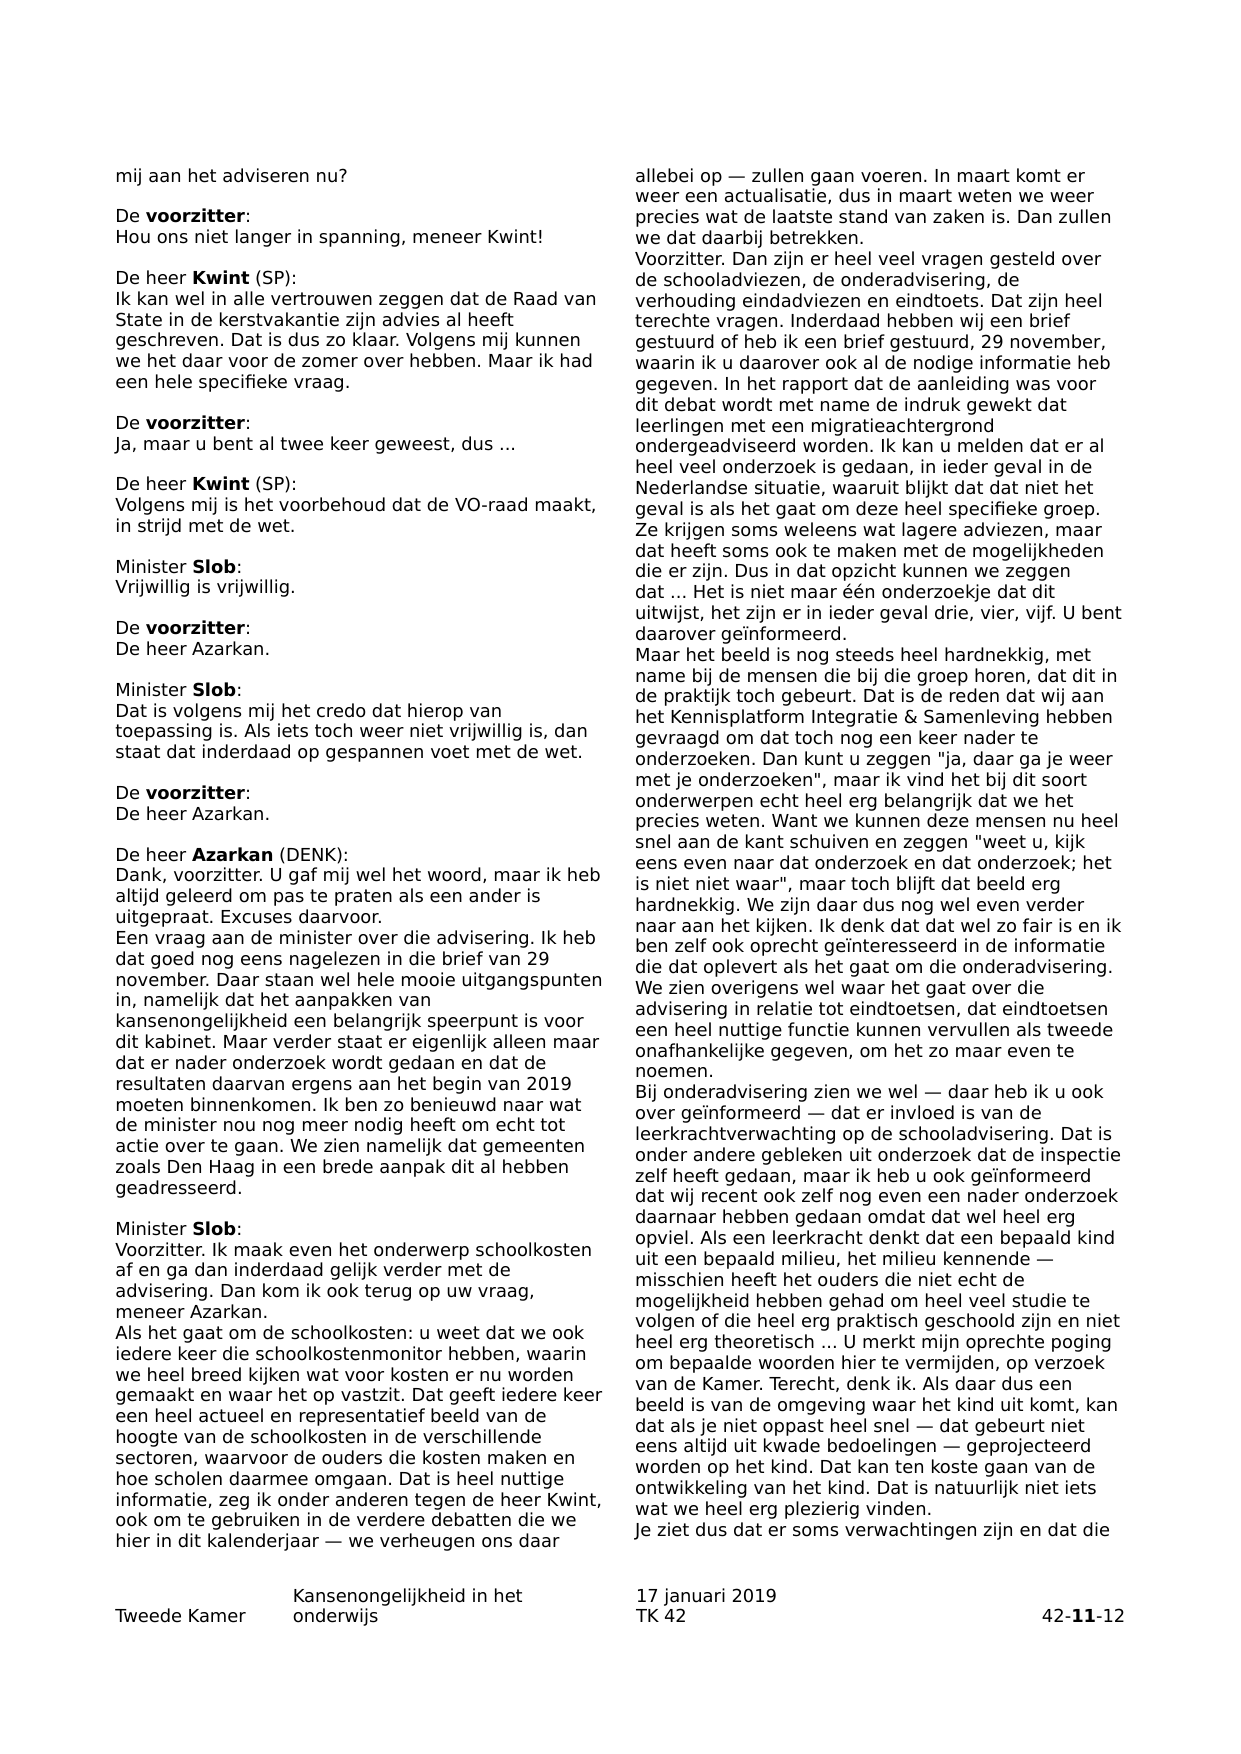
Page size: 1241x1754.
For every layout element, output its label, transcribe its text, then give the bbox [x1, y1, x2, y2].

text Dat is volgens mij het credo dat hierop van toepassing is. Als iets toch weer niet vrijwillig is, dan staat dat inderdaad op gespannen voet met de wet. [115, 700, 605, 763]
text De voorzitter: [115, 783, 605, 804]
text Voorzitter. Dan zijn er heel veel vragen gesteld over de schooladviezen, de onderadvisering, de verhouding eindadviezen en eindtoets. Dat zijn heel terechte vragen. Inderdaad hebben wij een brief gestuurd of heb ik een brief gestuurd, 29 november, waarin ik u daarover ook al de nodige informatie heb gegeven. In het rapport dat de aanleiding was voor dit debat wordt met name de indruk gewekt dat leerlingen met een migratieachtergrond ondergeadviseerd worden. Ik kan u melden dat er al heel veel onderzoek is gedaan, in ieder geval in de Nederlandse situatie, waaruit blijkt dat dat niet het geval is als het gaat om deze heel specifieke groep. Ze krijgen soms weleens wat lagere adviezen, maar dat heeft soms ook te maken met de mogelijkheden die er zijn. Dus in dat opzicht kunnen we zeggen dat ... Het is niet maar één onderzoekje dat dit uitwijst, het zijn er in ieder geval drie, vier, vijf. U bent daarover geïnformeerd. [635, 249, 1125, 644]
text Hou ons niet langer in spanning, meneer Kwint! [115, 227, 605, 248]
text De voorzitter: [115, 618, 605, 639]
text Voorzitter. Ik maak even het onderwerp schoolkosten af en ga dan inderdaad gelijk verder met de advisering. Dan kom ik ook terug op uw vraag, meneer Azarkan. [115, 1239, 605, 1323]
text mij aan het adviseren nu? [115, 165, 605, 186]
text Ja, maar u bent al twee keer geweest, dus ... [115, 433, 605, 454]
text allebei op — zullen gaan voeren. In maart komt er weer een actualisatie, dus in maart weten we weer precies wat de laatste stand van zaken is. Dan zullen we dat daarbij betrekken. [635, 165, 1125, 249]
text Vrijwillig is vrijwillig. [115, 577, 605, 598]
text Je ziet dus dat er soms verwachtingen zijn en dat die [635, 1519, 1125, 1540]
text De heer Azarkan. [115, 804, 605, 824]
text De heer Kwint (SP): [115, 268, 605, 288]
text Bij onderadvisering zien we wel — daar heb ik u ook over geïnformeerd — dat er invloed is van de leerkrachtverwachting op de schooladvisering. Dat is onder andere gebleken uit onderzoek dat de inspectie zelf heeft gedaan, maar ik heb u ook geïnformeerd dat wij recent ook zelf nog even een nader onderzoek daarnaar hebben gedaan omdat dat wel heel erg opviel. Als een leerkracht denkt dat een bepaald kind uit een bepaald milieu, het milieu kennende — misschien heeft het ouders die niet echt de mogelijkheid hebben gehad om heel veel studie te volgen of die heel erg praktisch geschoold zijn en niet heel erg theoretisch ... U merkt mijn oprechte poging om bepaalde woorden hier te vermijden, op verzoek van de Kamer. Terecht, denk ik. Als daar dus een beeld is van de omgeving waar het kind uit komt, kan dat als je niet oppast heel snel — dat gebeurt niet eens altijd uit kwade bedoelingen — geprojecteerd worden op het kind. Dat kan ten koste gaan van de ontwikkeling van het kind. Dat is natuurlijk niet iets wat we heel erg plezierig vinden. [635, 1082, 1125, 1519]
text Volgens mij is het voorbehoud dat de VO-raad maakt, in strijd met de wet. [115, 495, 605, 537]
text Een vraag aan de minister over die advisering. Ik heb dat goed nog eens nagelezen in die brief van 29 november. Daar staan wel hele mooie uitgangspunten in, namelijk dat het aanpakken van kansenongelijkheid een belangrijk speerpunt is voor dit kabinet. Maar verder staat er eigenlijk alleen maar dat er nader onderzoek wordt gedaan en dat de resultaten daarvan ergens aan het begin van 2019 moeten binnenkomen. Ik ben zo benieuwd naar wat de minister nou nog meer nodig heeft om echt tot actie over te gaan. We zien namelijk dat gemeenten zoals Den Haag in een brede aanpak dit al hebben geadresseerd. [115, 928, 605, 1198]
text Maar het beeld is nog steeds heel hardnekkig, met name bij de mensen die bij die groep horen, dat dit in de praktijk toch gebeurt. Dat is de reden dat wij aan het Kennisplatform Integratie & Samenleving hebben gevraagd om dat toch nog een keer nader te onderzoeken. Dan kunt u zeggen "ja, daar ga je weer met je onderzoeken", maar ik vind het bij dit soort onderwerpen echt heel erg belangrijk dat we het precies weten. Want we kunnen deze mensen nu heel snel aan de kant schuiven en zeggen "weet u, kijk eens even naar dat onderzoek en dat onderzoek; het is niet niet waar", maar toch blijft dat beeld erg hardnekkig. We zijn daar dus nog wel even verder naar aan het kijken. Ik denk dat dat wel zo fair is en ik ben zelf ook oprecht geïnteresseerd in de informatie die dat oplevert als het gaat om die onderadvisering. We zien overigens wel waar het gaat over die advisering in relatie tot eindtoetsen, dat eindtoetsen een heel nuttige functie kunnen vervullen als tweede onafhankelijke gegeven, om het zo maar even te noemen. [635, 644, 1125, 1082]
text Minister Slob: [115, 1218, 605, 1239]
text De voorzitter: [115, 206, 605, 227]
text De voorzitter: [115, 413, 605, 433]
text Minister Slob: [115, 680, 605, 700]
text De heer Kwint (SP): [115, 474, 605, 495]
text De heer Azarkan. [115, 639, 605, 660]
text Minister Slob: [115, 557, 605, 577]
text De heer Azarkan (DENK): [115, 844, 605, 865]
text Als het gaat om de schoolkosten: u weet dat we ook iedere keer die schoolkostenmonitor hebben, waarin we heel breed kijken wat voor kosten er nu worden gemaakt en waar het op vastzit. Dat geeft iedere keer een heel actueel en representatief beeld van de hoogte van de schoolkosten in de verschillende sectoren, waarvoor de ouders die kosten maken en hoe scholen daarmee omgaan. Dat is heel nuttige informatie, zeg ik onder anderen tegen de heer Kwint, ook om te gebruiken in de verdere debatten die we hier in dit kalenderjaar — we verheugen ons daar [115, 1323, 605, 1552]
text Dank, voorzitter. U gaf mij wel het woord, maar ik heb altijd geleerd om pas te praten als een ander is uitgepraat. Excuses daarvoor. [115, 865, 605, 928]
text Ik kan wel in alle vertrouwen zeggen dat de Raad van State in de kerstvakantie zijn advies al heeft geschreven. Dat is dus zo klaar. Volgens mij kunnen we het daar voor de zomer over hebben. Maar ik had een hele specifieke vraag. [115, 288, 605, 393]
